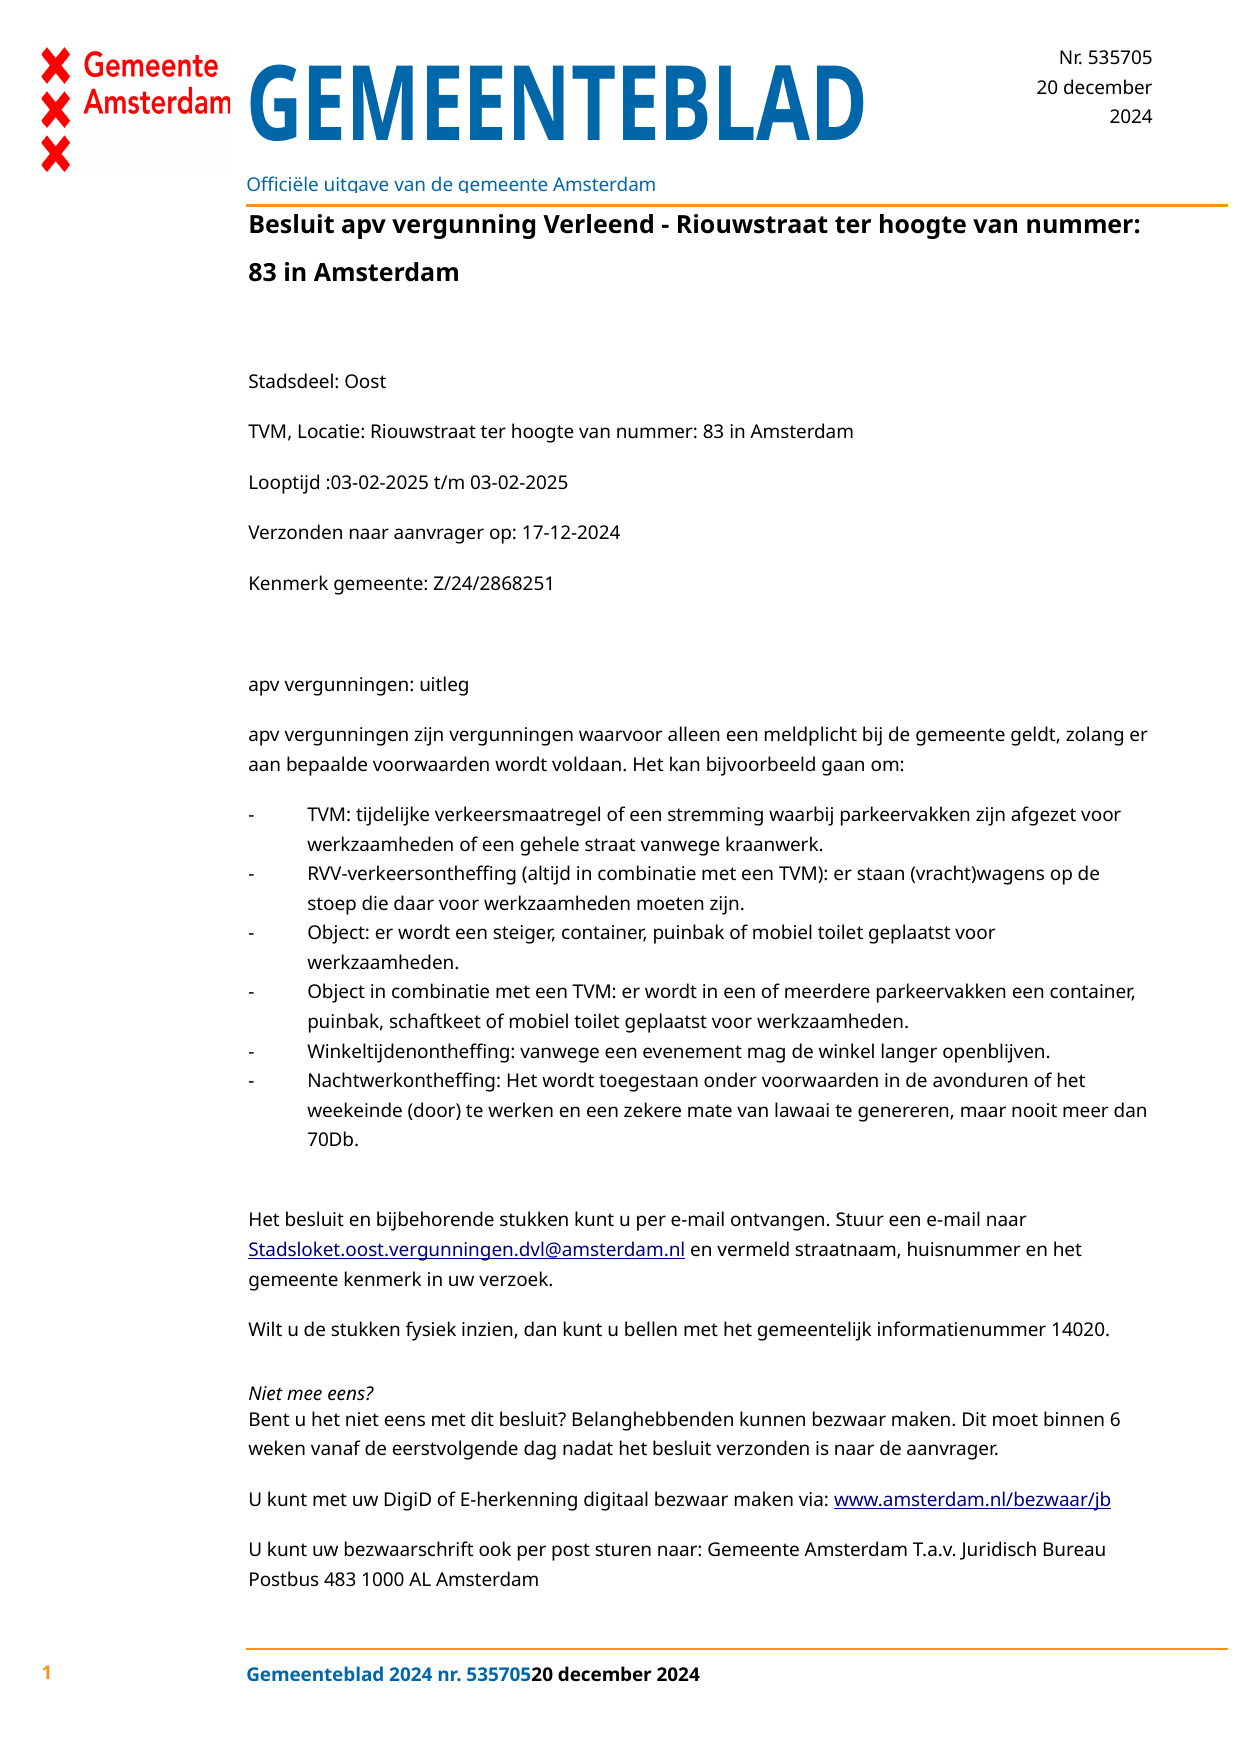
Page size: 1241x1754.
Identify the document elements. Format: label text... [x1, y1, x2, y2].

list Winkeltijdenontheffing: vanwege een evenement mag de winkel langer openblijven. [248, 1038, 1152, 1064]
picture [41, 47, 231, 172]
text Niet mee eens? [248, 1380, 1152, 1406]
list RVV-verkeersontheffing (altijd in combinatie met een TVM): er staan (vracht)wagens op de stoep die daar voor werkzaamheden moeten zijn. [248, 860, 1152, 916]
text U kunt uw bezwaarschrift ook per post sturen naar: Gemeente Amsterdam T.a.v. Juridisch Bureau Postbus 483 1000 AL Amsterdam [248, 1536, 1152, 1592]
text Bent u het niet eens met dit besluit? Belanghebbenden kunnen bezwaar maken. Dit moet binnen 6 weken vanaf de eerstvolgende dag nadat het besluit verzonden is naar de aanvrager. [248, 1406, 1152, 1461]
text Wilt u de stukken fysiek inzien, dan kunt u bellen met het gemeentelijk informatienummer 14020. [248, 1316, 1152, 1342]
text Besluit apv vergunning Verleend - Riouwstraat ter hoogte van nummer: 83 in Amsterdam [248, 207, 1152, 288]
text Het besluit en bijbehorende stukken kunt u per e-mail ontvangen. Stuur een e-mail naar Stadsloket.oost.vergunningen.dvl@amsterdam.nl en vermeld straatnaam, huisnummer en het gemeente kenmerk in uw verzoek. [248, 1207, 1152, 1292]
list TVM: tijdelijke verkeersmaatregel of een stremming waarbij parkeervakken zijn afgezet voor werkzaamheden of een gehele straat vanwege kraanwerk. [248, 801, 1152, 857]
text apv vergunningen: uitleg [248, 671, 1152, 697]
text TVM, Locatie: Riouwstraat ter hoogte van nummer: 83 in Amsterdam [248, 419, 1152, 444]
list Nachtwerkontheffing: Het wordt toegestaan onder voorwaarden in de avonduren of het weekeinde (door) te werken en een zekere mate van lawaai te genereren, maar nooit meer dan 70Db. [248, 1067, 1152, 1152]
text Verzonden naar aanvrager op: 17-12-2024 [248, 519, 1152, 545]
list Object: er wordt een steiger, container, puinbak of mobiel toilet geplaatst voor werkzaamheden. [248, 919, 1152, 975]
text Stadsdeel: Oost [248, 368, 1152, 394]
text Looptijd :03-02-2025 t/m 03-02-2025 [248, 469, 1152, 495]
text apv vergunningen zijn vergunningen waarvoor alleen een meldplicht bij de gemeente geldt, zolang er aan bepaalde voorwaarden wordt voldaan. Het kan bijvoorbeeld gaan om: [248, 721, 1152, 777]
text U kunt met uw DigiD of E-herkenning digitaal bezwaar maken via: www.amsterdam.nl/bezwaar/jb [248, 1486, 1152, 1512]
list Object in combinatie met een TVM: er wordt in een of meerdere parkeervakken een container, puinbak, schaftkeet of mobiel toilet geplaatst voor werkzaamheden. [248, 979, 1152, 1034]
text Kenmerk gemeente: Z/24/2868251 [248, 570, 1152, 596]
